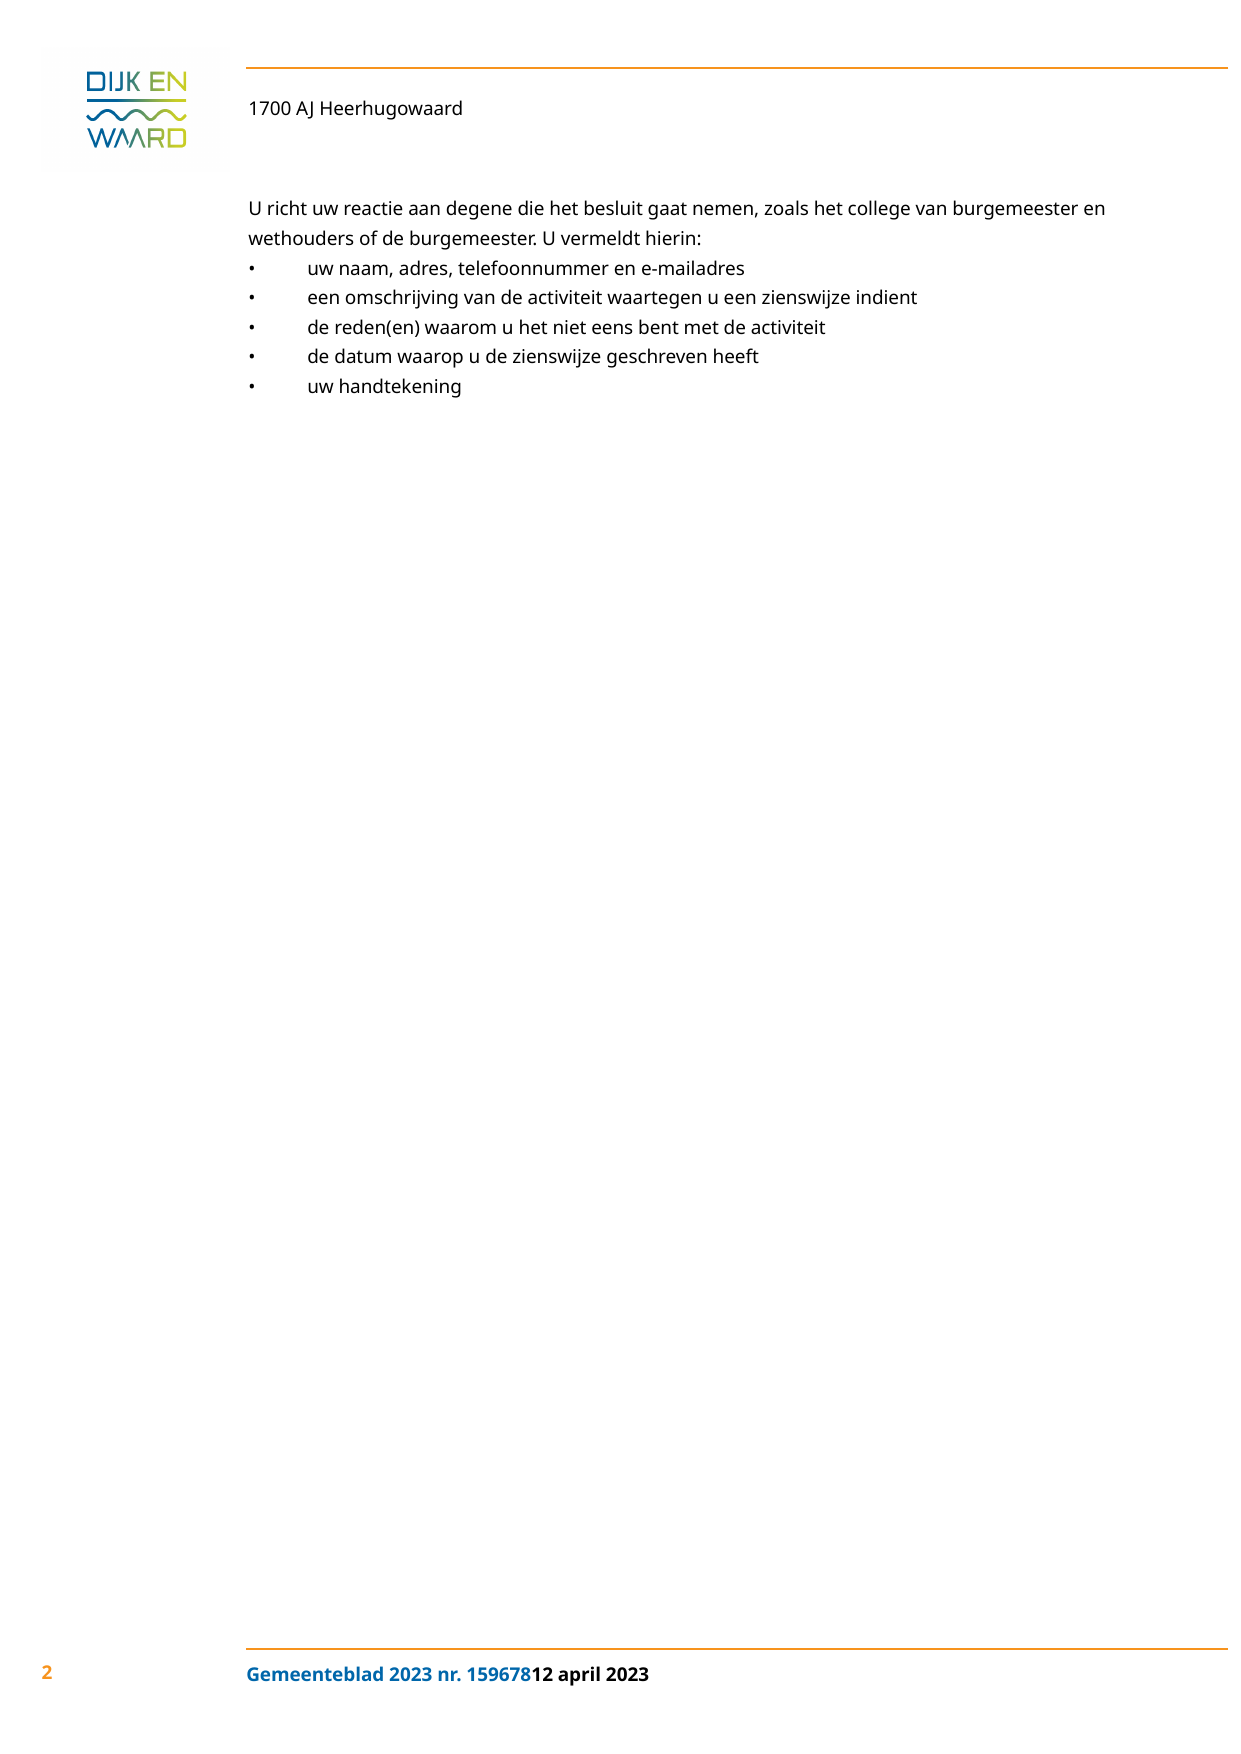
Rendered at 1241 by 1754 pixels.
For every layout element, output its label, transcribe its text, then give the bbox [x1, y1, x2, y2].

list de datum waarop u de zienswijze geschreven heeft [248, 343, 1152, 369]
text U richt uw reactie aan degene die het besluit gaat nemen, zoals het college van burgemeester en wethouders of de burgemeester. U vermeldt hierin: [248, 196, 1152, 251]
list uw handtekening [248, 373, 1152, 399]
picture [41, 47, 231, 172]
list een omschrijving van de activiteit waartegen u een zienswijze indient [248, 284, 1152, 310]
text 1700 AJ Heerhugowaard [248, 95, 1152, 121]
list uw naam, adres, telefoonnummer en e-mailadres [248, 255, 1152, 281]
list de reden(en) waarom u het niet eens bent met de activiteit [248, 314, 1152, 340]
